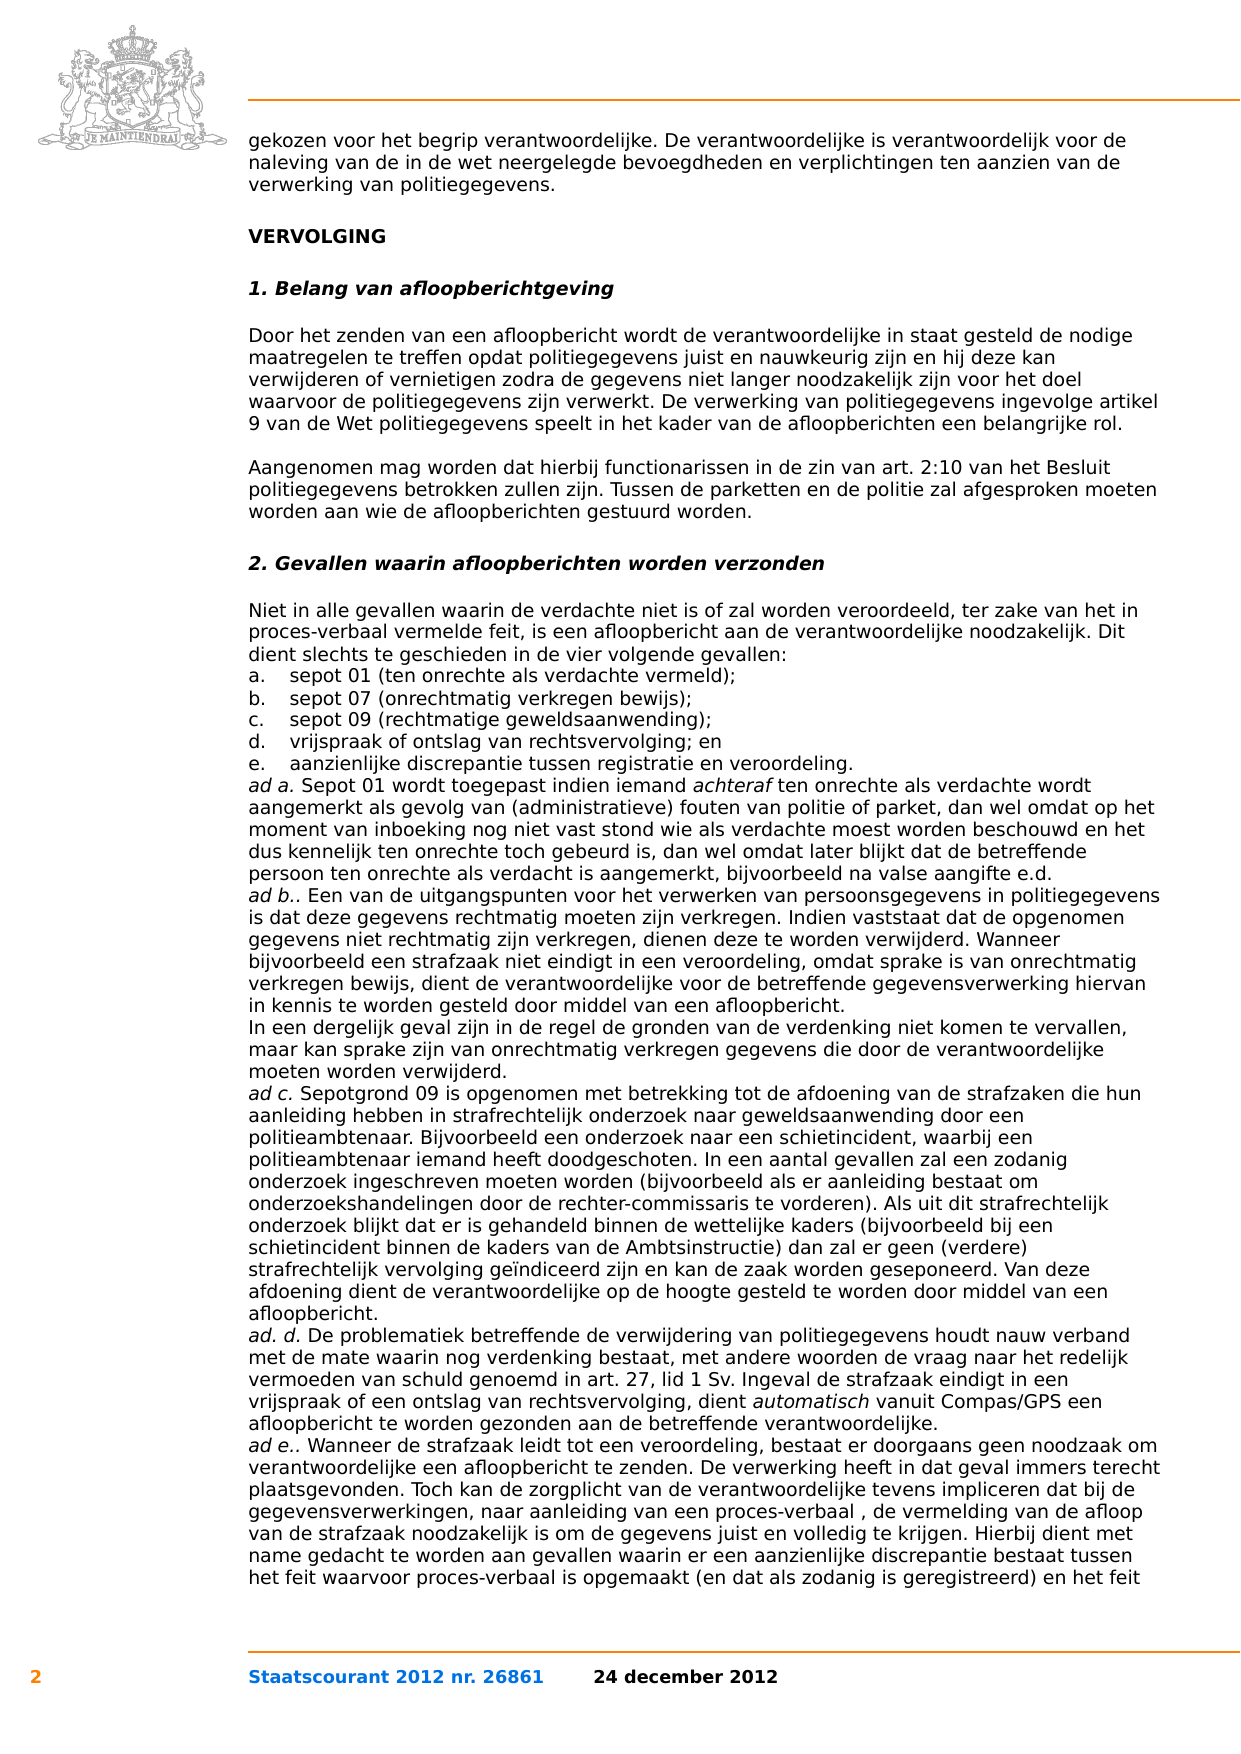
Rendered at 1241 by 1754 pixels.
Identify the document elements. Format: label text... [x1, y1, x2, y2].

subtitle 2. Gevallen waarin afloopberichten worden verzonden [248, 552, 1163, 574]
text ad e.. Wanneer de strafzaak leidt tot een veroordeling, bestaat er doorgaans geen noodzaak om verantwoordelijke een afloopbericht te zenden. De verwerking heeft in dat geval immers terecht plaatsgevonden. Toch kan de zorgplicht van de verantwoordelijke tevens impliceren dat bij de gegevensverwerkingen, naar aanleiding van een proces-verbaal , de vermelding van de afloop van de strafzaak noodzakelijk is om de gegevens juist en volledig te krijgen. Hierbij dient met name gedacht te worden aan gevallen waarin er een aanzienlijke discrepantie bestaat tussen het feit waarvoor proces-verbaal is opgemaakt (en dat als zodanig is geregistreerd) en het feit [248, 1435, 1163, 1588]
text e. aanzienlijke discrepantie tussen registratie en veroordeling. [248, 753, 1163, 775]
text b. sepot 07 (onrechtmatig verkregen bewijs); [248, 687, 1163, 709]
text Door het zenden van een afloopbericht wordt de verantwoordelijke in staat gesteld de nodige maatregelen te treffen opdat politiegegevens juist en nauwkeurig zijn en hij deze kan verwijderen of vernietigen zodra de gegevens niet langer noodzakelijk zijn voor het doel waarvoor de politiegegevens zijn verwerkt. De verwerking van politiegegevens ingevolge artikel 9 van de Wet politiegegevens speelt in het kader van de afloopberichten een belangrijke rol. [248, 325, 1163, 435]
picture [38, 25, 227, 150]
text Aangenomen mag worden dat hierbij functionarissen in de zin van art. 2:10 van het Besluit politiegegevens betrokken zullen zijn. Tussen de parketten en de politie zal afgesproken moeten worden aan wie de afloopberichten gestuurd worden. [248, 457, 1163, 522]
text In een dergelijk geval zijn in de regel de gronden van de verdenking niet komen te vervallen, maar kan sprake zijn van onrechtmatig verkregen gegevens die door de verantwoordelijke moeten worden verwijderd. [248, 1017, 1163, 1083]
text ad b.. Een van de uitgangspunten voor het verwerken van persoonsgegevens in politiegegevens is dat deze gegevens rechtmatig moeten zijn verkregen. Indien vaststaat dat de opgenomen gegevens niet rechtmatig zijn verkregen, dienen deze te worden verwijderd. Wanneer bijvoorbeeld een strafzaak niet eindigt in een veroordeling, omdat sprake is van onrechtmatig verkregen bewijs, dient de verantwoordelijke voor de betreffende gegevensverwerking hiervan in kennis te worden gesteld door middel van een afloopbericht. [248, 885, 1163, 1017]
text ad. d. De problematiek betreffende de verwijdering van politiegegevens houdt nauw verband met de mate waarin nog verdenking bestaat, met andere woorden de vraag naar het redelijk vermoeden van schuld genoemd in art. 27, lid 1 Sv. Ingeval de strafzaak eindigt in een vrijspraak of een ontslag van rechtsvervolging, dient automatisch vanuit Compas/GPS een afloopbericht te worden gezonden aan de betreffende verantwoordelijke. [248, 1325, 1163, 1435]
text gekozen voor het begrip verantwoordelijke. De verantwoordelijke is verantwoordelijk voor de naleving van de in de wet neergelegde bevoegdheden en verplichtingen ten aanzien van de verwerking van politiegegevens. [248, 130, 1163, 196]
text a. sepot 01 (ten onrechte als verdachte vermeld); [248, 665, 1163, 687]
subtitle VERVOLGING [248, 226, 1163, 248]
text ad a. Sepot 01 wordt toegepast indien iemand achteraf ten onrechte als verdachte wordt aangemerkt als gevolg van (administratieve) fouten van politie of parket, dan wel omdat op het moment van inboeking nog niet vast stond wie als verdachte moest worden beschouwd en het dus kennelijk ten onrechte toch gebeurd is, dan wel omdat later blijkt dat de betreffende persoon ten onrechte als verdacht is aangemerkt, bijvoorbeeld na valse aangifte e.d. [248, 775, 1163, 885]
text ad c. Sepotgrond 09 is opgenomen met betrekking tot de afdoening van de strafzaken die hun aanleiding hebben in strafrechtelijk onderzoek naar geweldsaanwending door een politieambtenaar. Bijvoorbeeld een onderzoek naar een schietincident, waarbij een politieambtenaar iemand heeft doodgeschoten. In een aantal gevallen zal een zodanig onderzoek ingeschreven moeten worden (bijvoorbeeld als er aanleiding bestaat om onderzoekshandelingen door de rechter-commissaris te vorderen). Als uit dit strafrechtelijk onderzoek blijkt dat er is gehandeld binnen de wettelijke kaders (bijvoorbeeld bij een schietincident binnen de kaders van de Ambtsinstructie) dan zal er geen (verdere) strafrechtelijk vervolging geïndiceerd zijn en kan de zaak worden geseponeerd. Van deze afdoening dient de verantwoordelijke op de hoogte gesteld te worden door middel van een afloopbericht. [248, 1083, 1163, 1325]
text c. sepot 09 (rechtmatige geweldsaanwending); [248, 709, 1163, 731]
subtitle 1. Belang van afloopberichtgeving [248, 278, 1163, 300]
text Niet in alle gevallen waarin de verdachte niet is of zal worden veroordeeld, ter zake van het in proces-verbaal vermelde feit, is een afloopbericht aan de verantwoordelijke noodzakelijk. Dit dient slechts te geschieden in de vier volgende gevallen: [248, 599, 1163, 665]
text d. vrijspraak of ontslag van rechtsvervolging; en [248, 731, 1163, 753]
